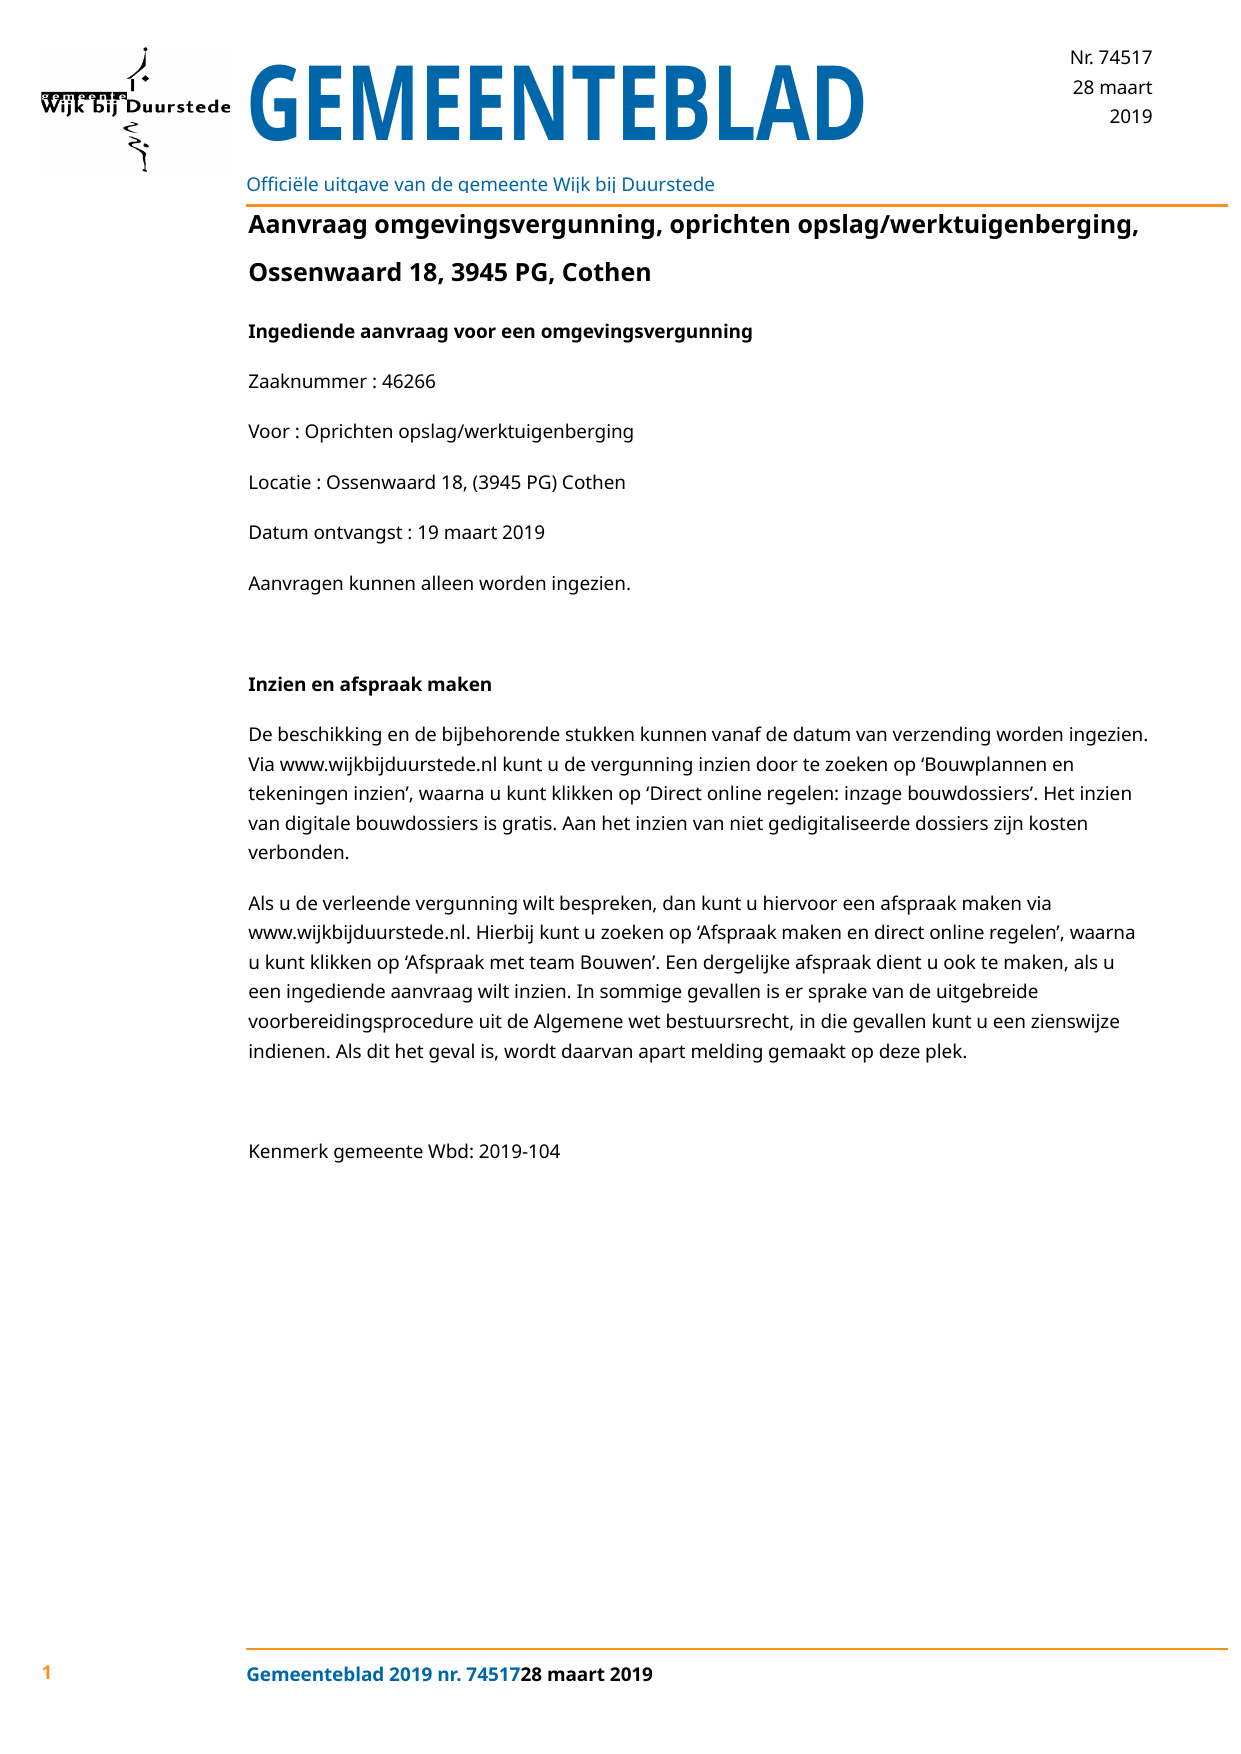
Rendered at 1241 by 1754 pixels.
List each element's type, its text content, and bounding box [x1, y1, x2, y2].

text Kenmerk gemeente Wbd: 2019-104 [248, 1139, 1152, 1164]
text Als u de verleende vergunning wilt bespreken, dan kunt u hiervoor een afspraak maken via www.wijkbijduurstede.nl. Hierbij kunt u zoeken op ‘Afspraak maken en direct online regelen’, waarna u kunt klikken op ‘Afspraak met team Bouwen’. Een dergelijke afspraak dient u ook te maken, als u een ingediende aanvraag wilt inzien. In sommige gevallen is er sprake van de uitgebreide voorbereidingsprocedure uit de Algemene wet bestuursrecht, in die gevallen kunt u een zienswijze indienen. Als dit het geval is, wordt daarvan apart melding gemaakt op deze plek. [248, 890, 1152, 1064]
text Ingediende aanvraag voor een omgevingsvergunning [248, 318, 1152, 344]
text Inzien en afspraak maken [248, 671, 1152, 697]
text Aanvragen kunnen alleen worden ingezien. [248, 570, 1152, 596]
text Locatie : Ossenwaard 18, (3945 PG) Cothen [248, 469, 1152, 495]
text De beschikking en de bijbehorende stukken kunnen vanaf de datum van verzending worden ingezien. Via www.wijkbijduurstede.nl kunt u de vergunning inzien door te zoeken op ‘Bouwplannen en tekeningen inzien’, waarna u kunt klikken op ‘Direct online regelen: inzage bouwdossiers’. Het inzien van digitale bouwdossiers is gratis. Aan het inzien van niet gedigitaliseerde dossiers zijn kosten verbonden. [248, 721, 1152, 865]
text Zaaknummer : 46266 [248, 368, 1152, 394]
text Aanvraag omgevingsvergunning, oprichten opslag/werktuigenberging, Ossenwaard 18, 3945 PG, Cothen [248, 207, 1152, 288]
text Datum ontvangst : 19 maart 2019 [248, 519, 1152, 545]
picture [41, 47, 231, 172]
text Voor : Oprichten opslag/werktuigenberging [248, 419, 1152, 444]
